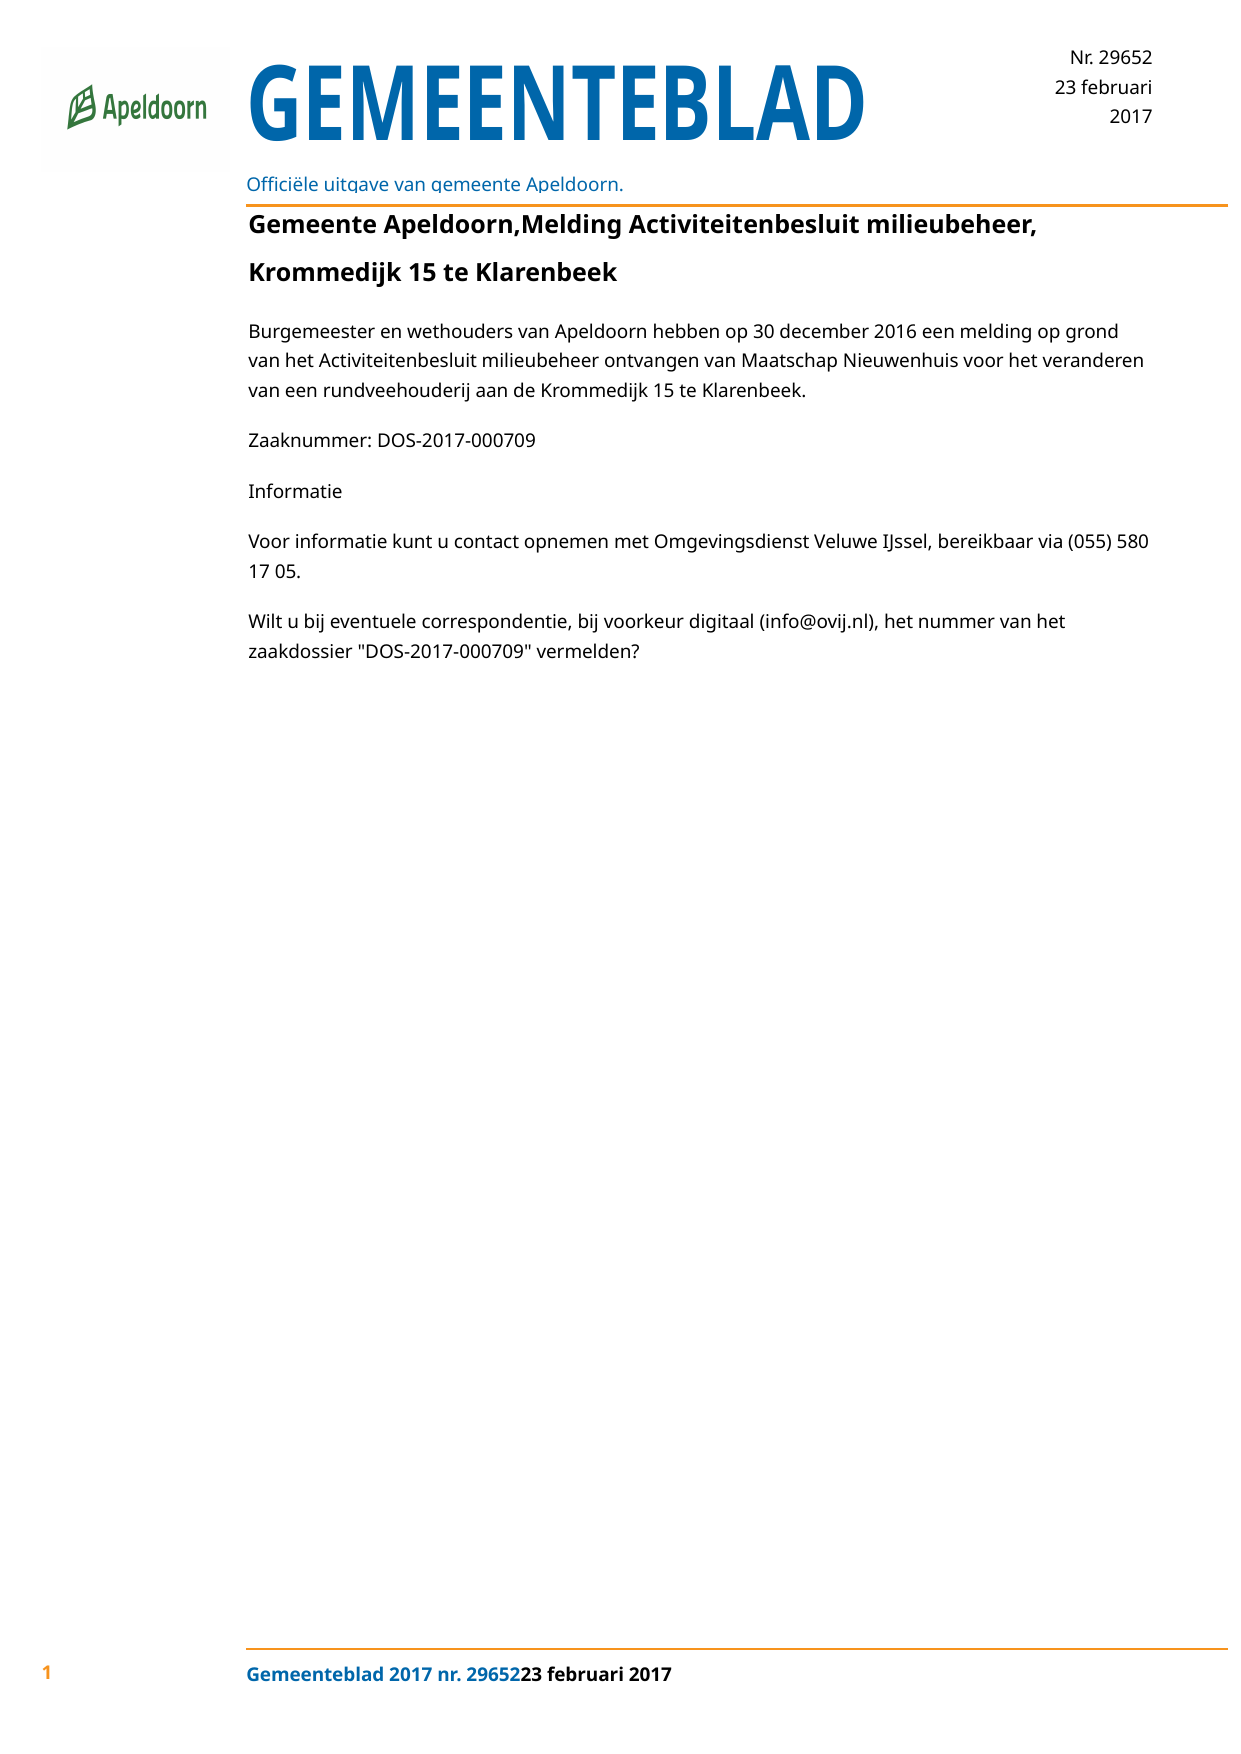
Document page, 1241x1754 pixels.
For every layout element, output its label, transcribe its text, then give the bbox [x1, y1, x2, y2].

text Burgemeester en wethouders van Apeldoorn hebben op 30 december 2016 een melding op grond van het Activiteitenbesluit milieubeheer ontvangen van Maatschap Nieuwenhuis voor het veranderen van een rundveehouderij aan de Krommedijk 15 te Klarenbeek. [248, 318, 1152, 403]
text Wilt u bij eventuele correspondentie, bij voorkeur digitaal (info@ovij.nl), het nummer van het zaakdossier "DOS-2017-000709" vermelden? [248, 608, 1152, 664]
text Informatie [248, 478, 1152, 504]
text Gemeente Apeldoorn,Melding Activiteitenbesluit milieubeheer, Krommedijk 15 te Klarenbeek [248, 207, 1152, 288]
picture [41, 47, 231, 172]
text Voor informatie kunt u contact opnemen met Omgevingsdienst Veluwe IJssel, bereikbaar via (055) 580 17 05. [248, 528, 1152, 584]
text Zaaknummer: DOS-2017-000709 [248, 427, 1152, 453]
